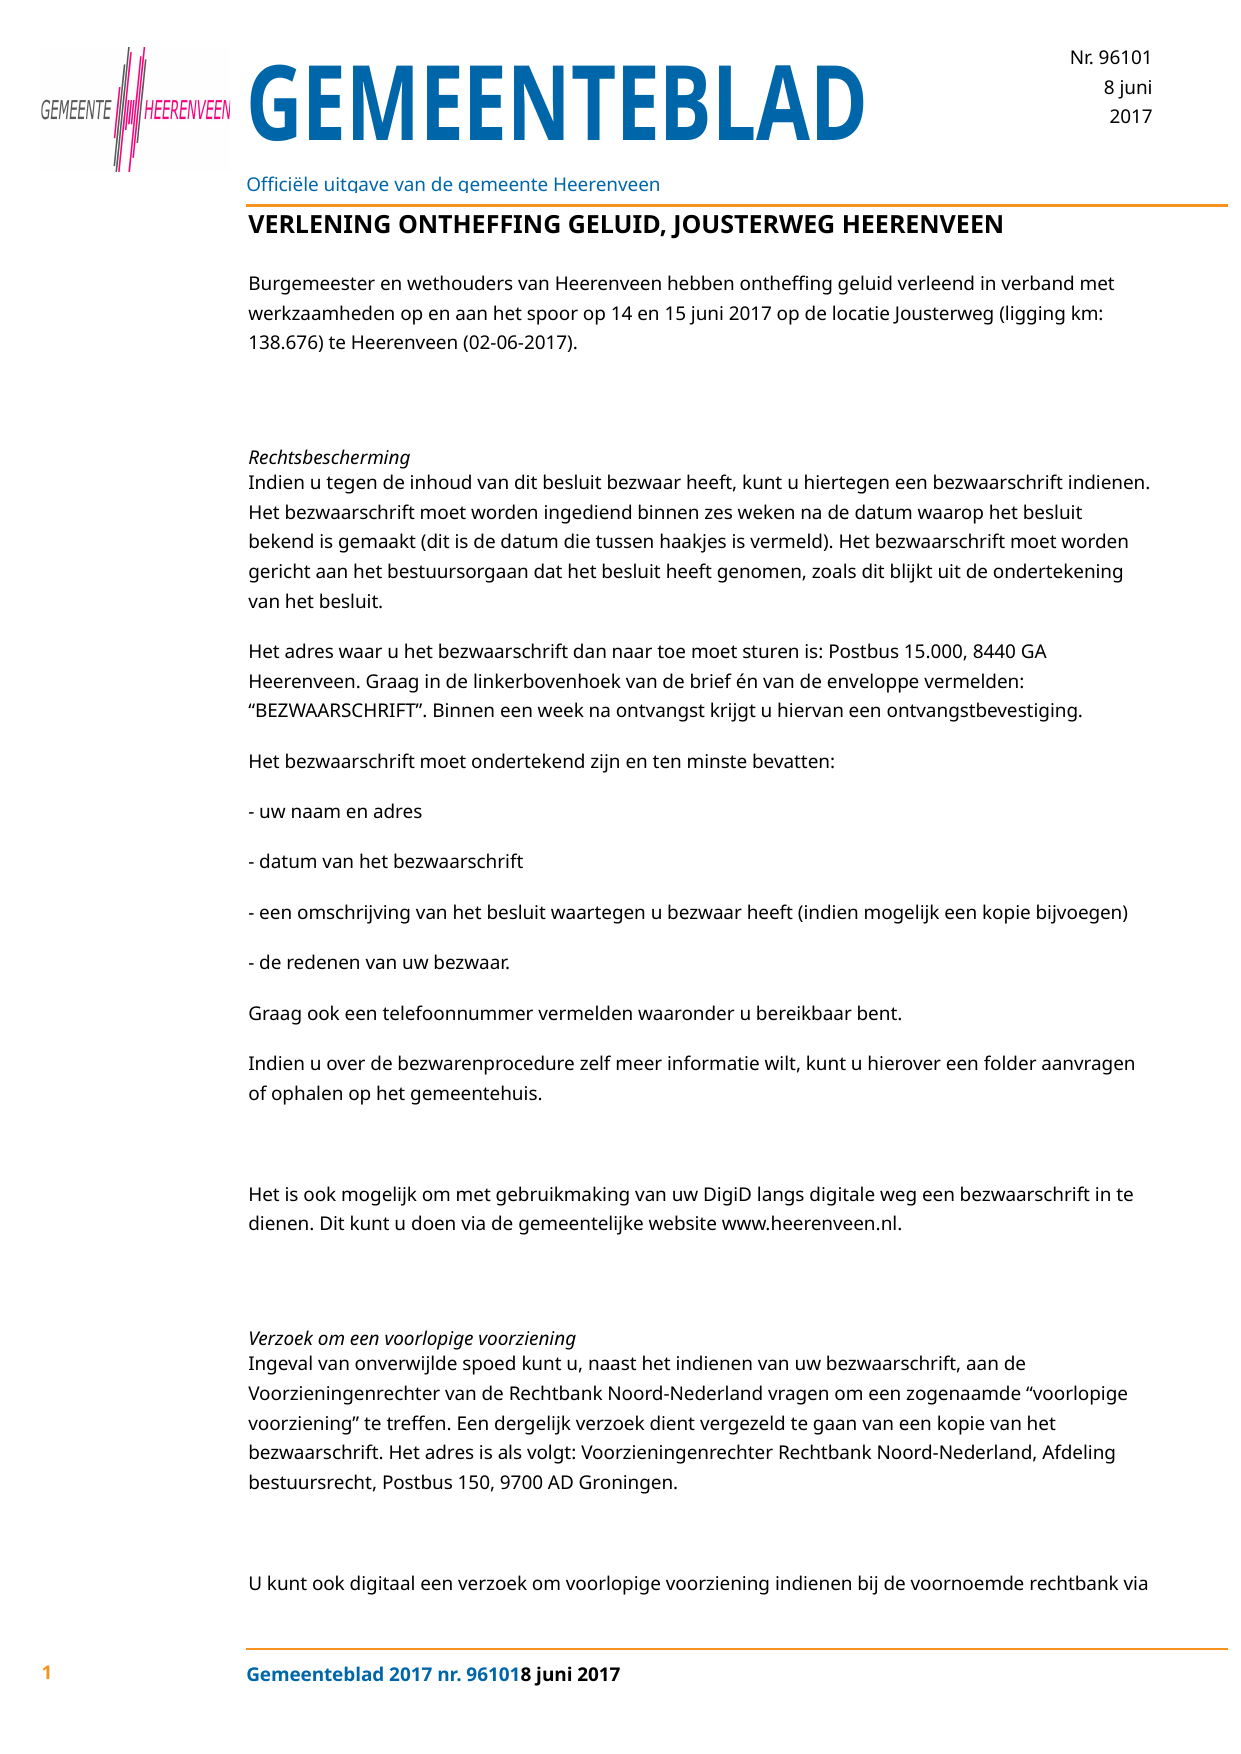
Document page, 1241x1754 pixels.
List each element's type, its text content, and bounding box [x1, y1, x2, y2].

text Burgemeester en wethouders van Heerenveen hebben ontheffing geluid verleend in verband met werkzaamheden op en aan het spoor op 14 en 15 juni 2017 op de locatie Jousterweg (ligging km: 138.676) te Heerenveen (02-06-2017). [248, 270, 1152, 355]
text Indien u tegen de inhoud van dit besluit bezwaar heeft, kunt u hiertegen een bezwaarschrift indienen. Het bezwaarschrift moet worden ingediend binnen zes weken na de datum waarop het besluit bekend is gemaakt (dit is de datum die tussen haakjes is vermeld). Het bezwaarschrift moet worden gericht aan het bestuursorgaan dat het besluit heeft genomen, zoals dit blijkt uit de ondertekening van het besluit. [248, 469, 1152, 614]
text - de redenen van uw bezwaar. [248, 949, 1152, 975]
text U kunt ook digitaal een verzoek om voorlopige voorziening indienen bij de voornoemde rechtbank via [248, 1570, 1152, 1595]
text VERLENING ONTHEFFING GELUID, JOUSTERWEG HEERENVEEN [248, 207, 1152, 241]
text - uw naam en adres [248, 798, 1152, 824]
text Het adres waar u het bezwaarschrift dan naar toe moet sturen is: Postbus 15.000, 8440 GA Heerenveen. Graag in de linkerbovenhoek van de brief én van de enveloppe vermelden: “BEZWAARSCHRIFT”. Binnen een week na ontvangst krijgt u hiervan een ontvangstbevestiging. [248, 638, 1152, 723]
picture [41, 47, 231, 172]
text Ingeval van onverwijlde spoed kunt u, naast het indienen van uw bezwaarschrift, aan de Voorzieningenrechter van de Rechtbank Noord-Nederland vragen om een zogenaamde “voorlopige voorziening” te treffen. Een dergelijk verzoek dient vergezeld te gaan van een kopie van het bezwaarschrift. Het adres is als volgt: Voorzieningenrechter Rechtbank Noord-Nederland, Afdeling bestuursrecht, Postbus 150, 9700 AD Groningen. [248, 1351, 1152, 1494]
text - een omschrijving van het besluit waartegen u bezwaar heeft (indien mogelijk een kopie bijvoegen) [248, 899, 1152, 925]
text - datum van het bezwaarschrift [248, 849, 1152, 874]
text Indien u over de bezwarenprocedure zelf meer informatie wilt, kunt u hierover een folder aanvragen of ophalen op het gemeentehuis. [248, 1050, 1152, 1106]
text Het bezwaarschrift moet ondertekend zijn en ten minste bevatten: [248, 748, 1152, 774]
text Verzoek om een voorlopige voorziening [248, 1325, 1152, 1351]
text Graag ook een telefoonnummer vermelden waaronder u bereikbaar bent. [248, 1000, 1152, 1026]
text Het is ook mogelijk om met gebruikmaking van uw DigiD langs digitale weg een bezwaarschrift in te dienen. Dit kunt u doen via de gemeentelijke website www.heerenveen.nl. [248, 1181, 1152, 1236]
text Rechtsbescherming [248, 444, 1152, 469]
